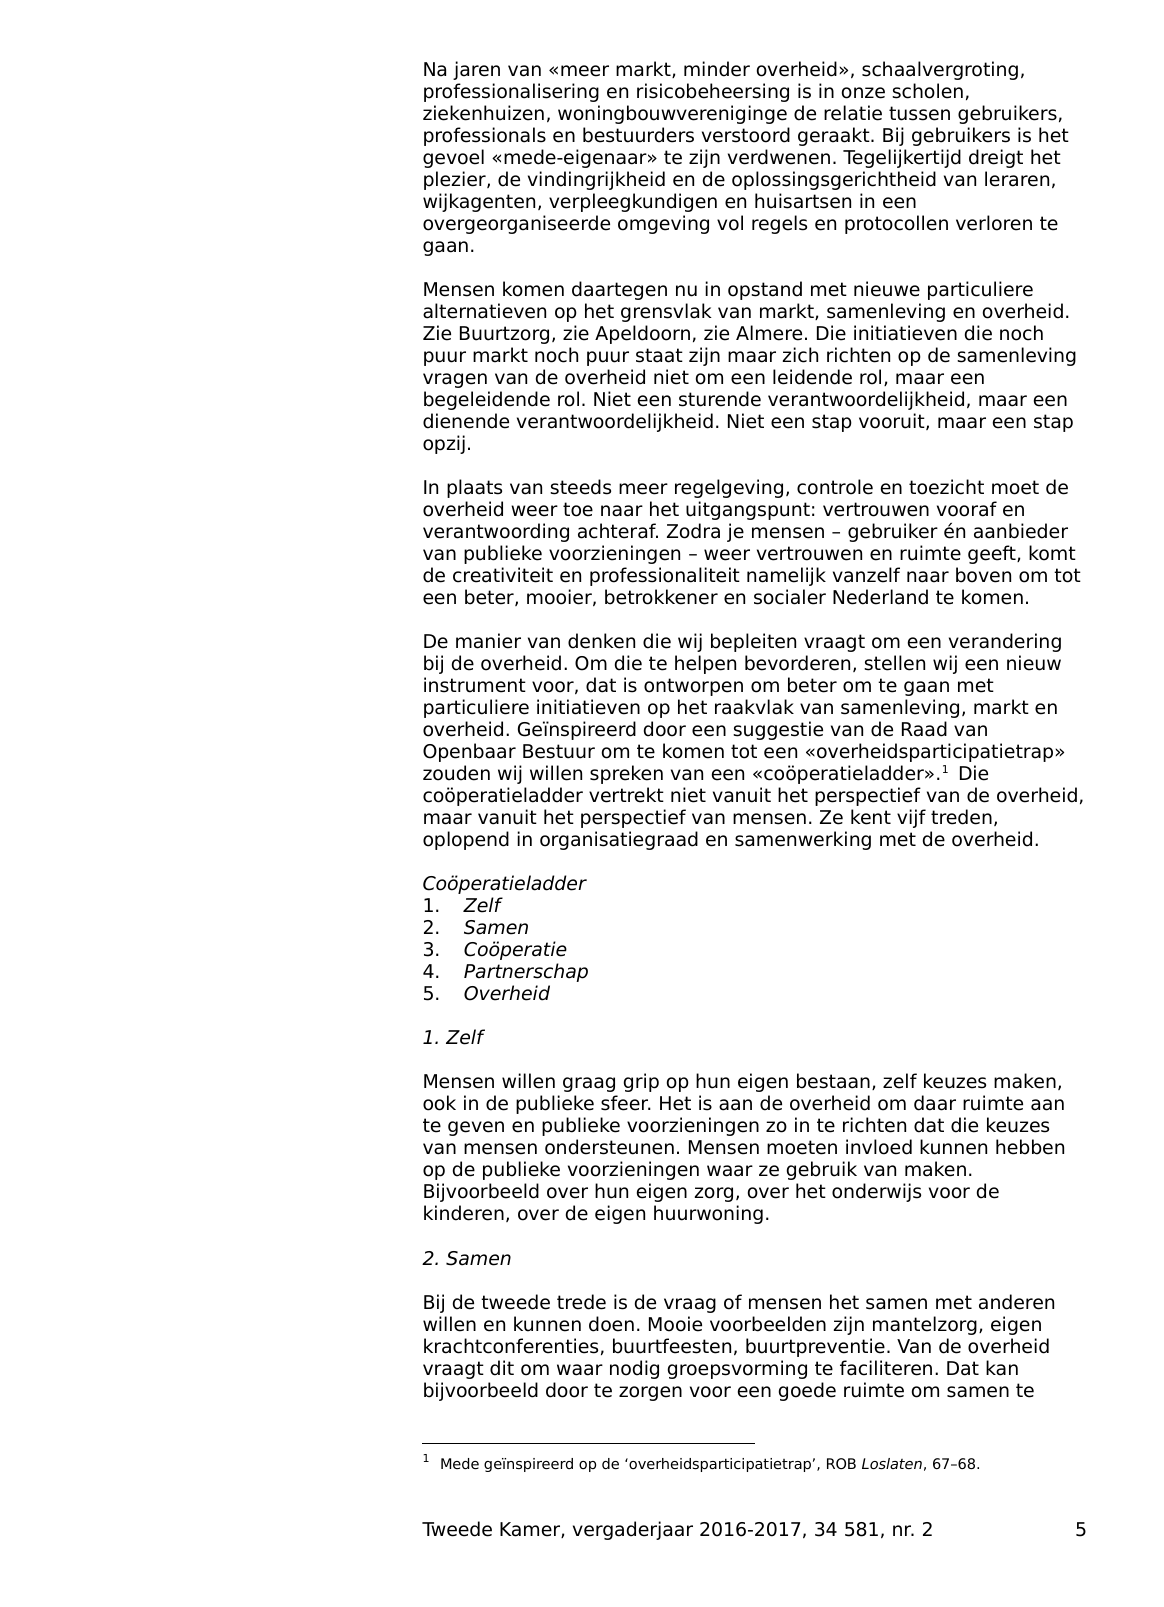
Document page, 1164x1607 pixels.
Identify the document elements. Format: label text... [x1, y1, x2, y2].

text 4. Partnerschap [422, 961, 1087, 983]
text 2. Samen [422, 917, 1087, 939]
text 5. Overheid [422, 983, 1087, 1005]
text 1. Zelf [422, 895, 1087, 917]
text Na jaren van «meer markt, minder overheid», schaalvergroting, professionalisering en risicobeheersing is in onze scholen, ziekenhuizen, woningbouwvereniginge de relatie tussen gebruikers, professionals en bestuurders verstoord geraakt. Bij gebruikers is het gevoel «mede-eigenaar» te zijn verdwenen. Tegelijkertijd dreigt het plezier, de vindingrijkheid en de oplossingsgerichtheid van leraren, wijkagenten, verpleegkundigen en huisartsen in een overgeorganiseerde omgeving vol regels en protocollen verloren te gaan. [422, 59, 1087, 257]
text De manier van denken die wij bepleiten vraagt om een verandering bij de overheid. Om die te helpen bevorderen, stellen wij een nieuw instrument voor, dat is ontworpen om beter om te gaan met particuliere initiatieven op het raakvlak van samenleving, markt en overheid. Geïnspireerd door een suggestie van de Raad van Openbaar Bestuur om te komen tot een «overheidsparticipatietrap» zouden wij willen spreken van een «coöperatieladder». Die coöperatieladder vertrekt niet vanuit het perspectief van de overheid, maar vanuit het perspectief van mensen. Ze kent vijf treden, oplopend in organisatiegraad en samenwerking met de overheid. [422, 631, 1087, 851]
text Mede geïnspireerd op de ‘overheidsparticipatietrap’, ROB Loslaten, 67–68. [422, 1452, 1087, 1474]
text 3. Coöperatie [422, 939, 1087, 961]
subtitle 2. Samen [422, 1247, 1087, 1269]
text In plaats van steeds meer regelgeving, controle en toezicht moet de overheid weer toe naar het uitgangspunt: vertrouwen vooraf en verantwoording achteraf. Zodra je mensen – gebruiker én aanbieder van publieke voorzieningen – weer vertrouwen en ruimte geeft, komt de creativiteit en professionaliteit namelijk vanzelf naar boven om tot een beter, mooier, betrokkener en socialer Nederland te komen. [422, 477, 1087, 609]
text Mensen komen daartegen nu in opstand met nieuwe particuliere alternatieven op het grensvlak van markt, samenleving en overheid. Zie Buurtzorg, zie Apeldoorn, zie Almere. Die initiatieven die noch puur markt noch puur staat zijn maar zich richten op de samenleving vragen van de overheid niet om een leidende rol, maar een begeleidende rol. Niet een sturende verantwoordelijkheid, maar een dienende verantwoordelijkheid. Niet een stap vooruit, maar een stap opzij. [422, 279, 1087, 455]
text Mensen willen graag grip op hun eigen bestaan, zelf keuzes maken, ook in de publieke sfeer. Het is aan de overheid om daar ruimte aan te geven en publieke voorzieningen zo in te richten dat die keuzes van mensen ondersteunen. Mensen moeten invloed kunnen hebben op de publieke voorzieningen waar ze gebruik van maken. Bijvoorbeeld over hun eigen zorg, over het onderwijs voor de kinderen, over de eigen huurwoning. [422, 1071, 1087, 1225]
subtitle 1. Zelf [422, 1027, 1087, 1049]
text Coöperatieladder [422, 873, 1087, 895]
text Bij de tweede trede is de vraag of mensen het samen met anderen willen en kunnen doen. Mooie voorbeelden zijn mantelzorg, eigen krachtconferenties, buurtfeesten, buurtpreventie. Van de overheid vraagt dit om waar nodig groepsvorming te faciliteren. Dat kan bijvoorbeeld door te zorgen voor een goede ruimte om samen te [422, 1292, 1087, 1401]
